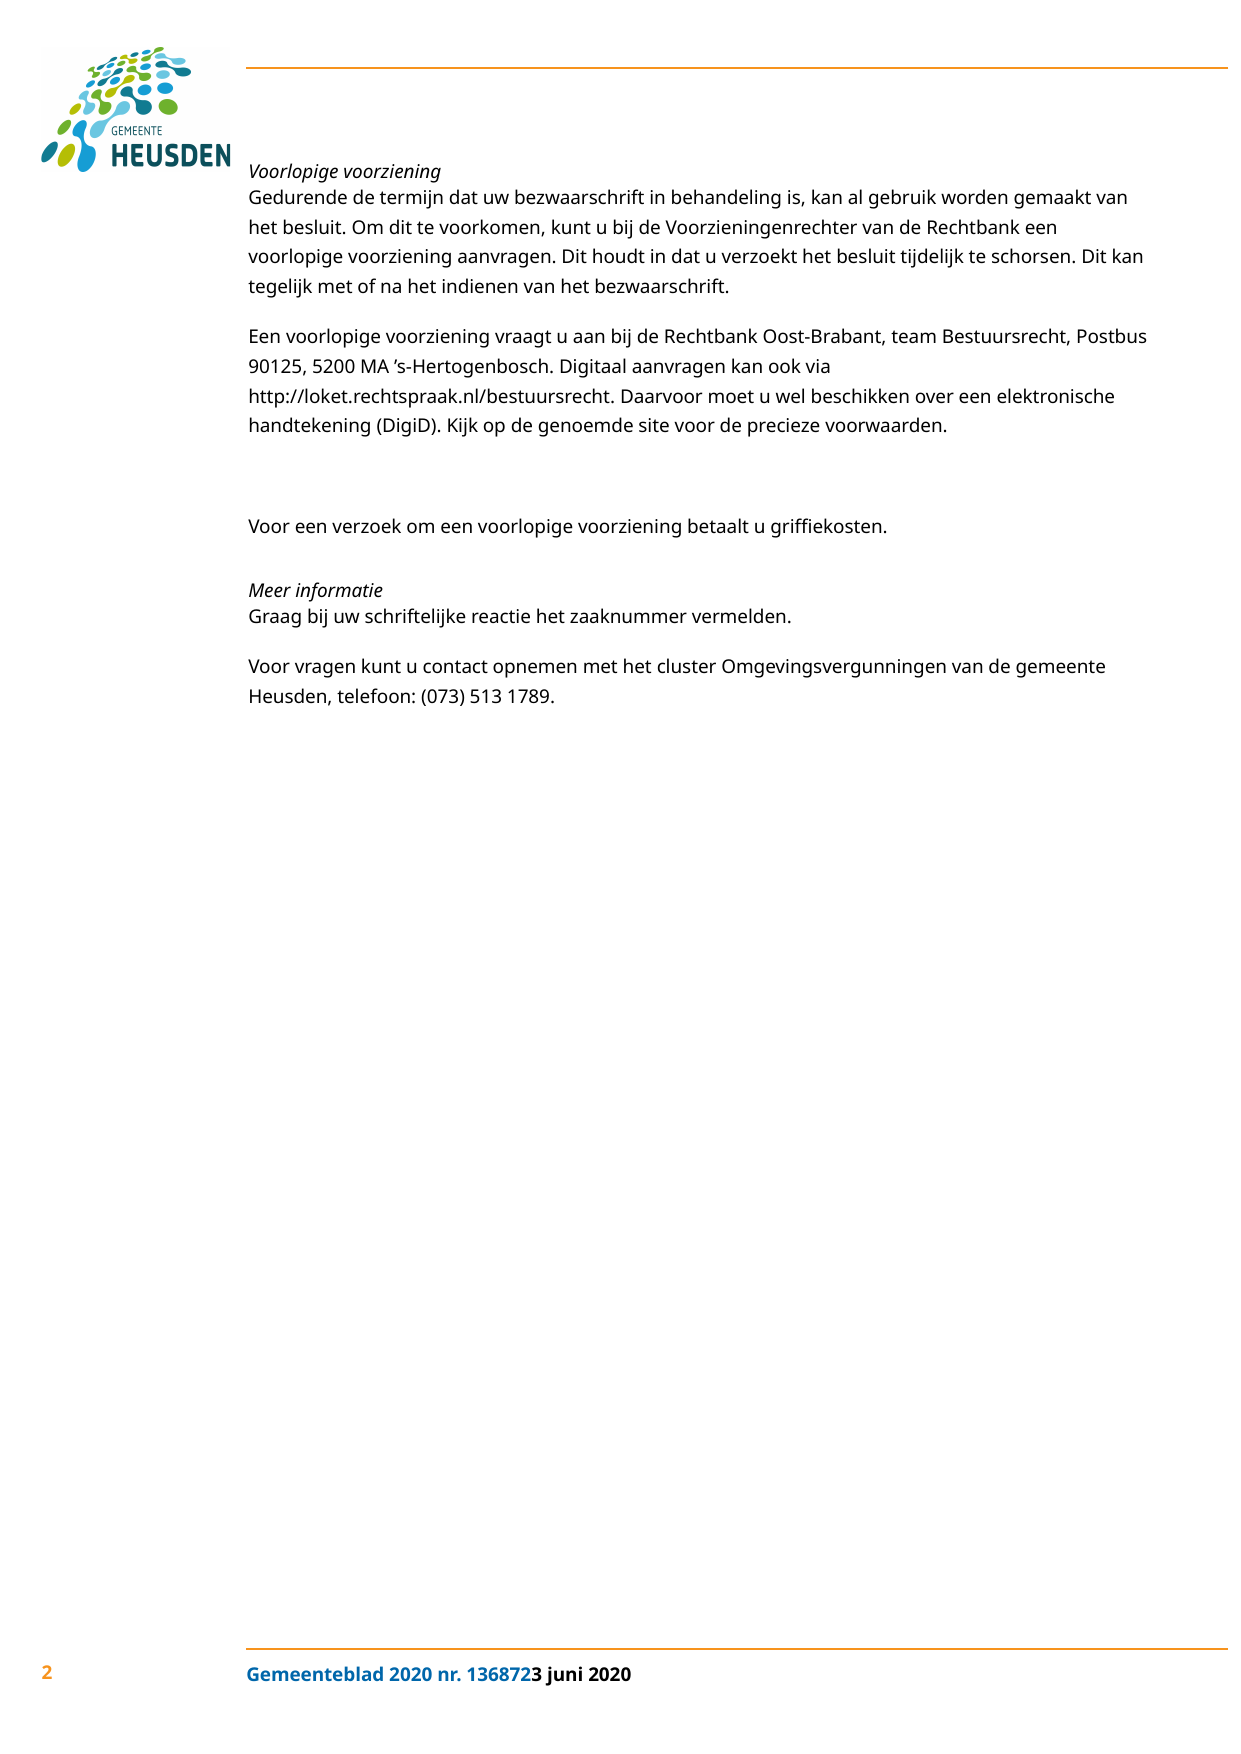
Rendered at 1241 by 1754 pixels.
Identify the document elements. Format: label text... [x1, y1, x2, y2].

text Gedurende de termijn dat uw bezwaarschrift in behandeling is, kan al gebruik worden gemaakt van het besluit. Om dit te voorkomen, kunt u bij de Voorzieningenrechter van de Rechtbank een voorlopige voorziening aanvragen. Dit houdt in dat u verzoekt het besluit tijdelijk te schorsen. Dit kan tegelijk met of na het indienen van het bezwaarschrift. [248, 184, 1152, 299]
text Meer informatie [248, 577, 1152, 603]
text Voor een verzoek om een voorlopige voorziening betaalt u griffiekosten. [248, 513, 1152, 539]
text Een voorlopige voorziening vraagt u aan bij de Rechtbank Oost-Brabant, team Bestuursrecht, Postbus 90125, 5200 MA ’s-Hertogenbosch. Digitaal aanvragen kan ook via http://loket.rechtspraak.nl/bestuursrecht. Daarvoor moet u wel beschikken over een elektronische handtekening (DigiD). Kijk op de genoemde site voor de precieze voorwaarden. [248, 324, 1152, 438]
text Voor vragen kunt u contact opnemen met het cluster Omgevingsvergunningen van de gemeente Heusden, telefoon: (073) 513 1789. [248, 653, 1152, 709]
text Graag bij uw schriftelijke reactie het zaaknummer vermelden. [248, 603, 1152, 629]
text Voorlopige voorziening [248, 159, 1152, 184]
picture [41, 47, 231, 172]
